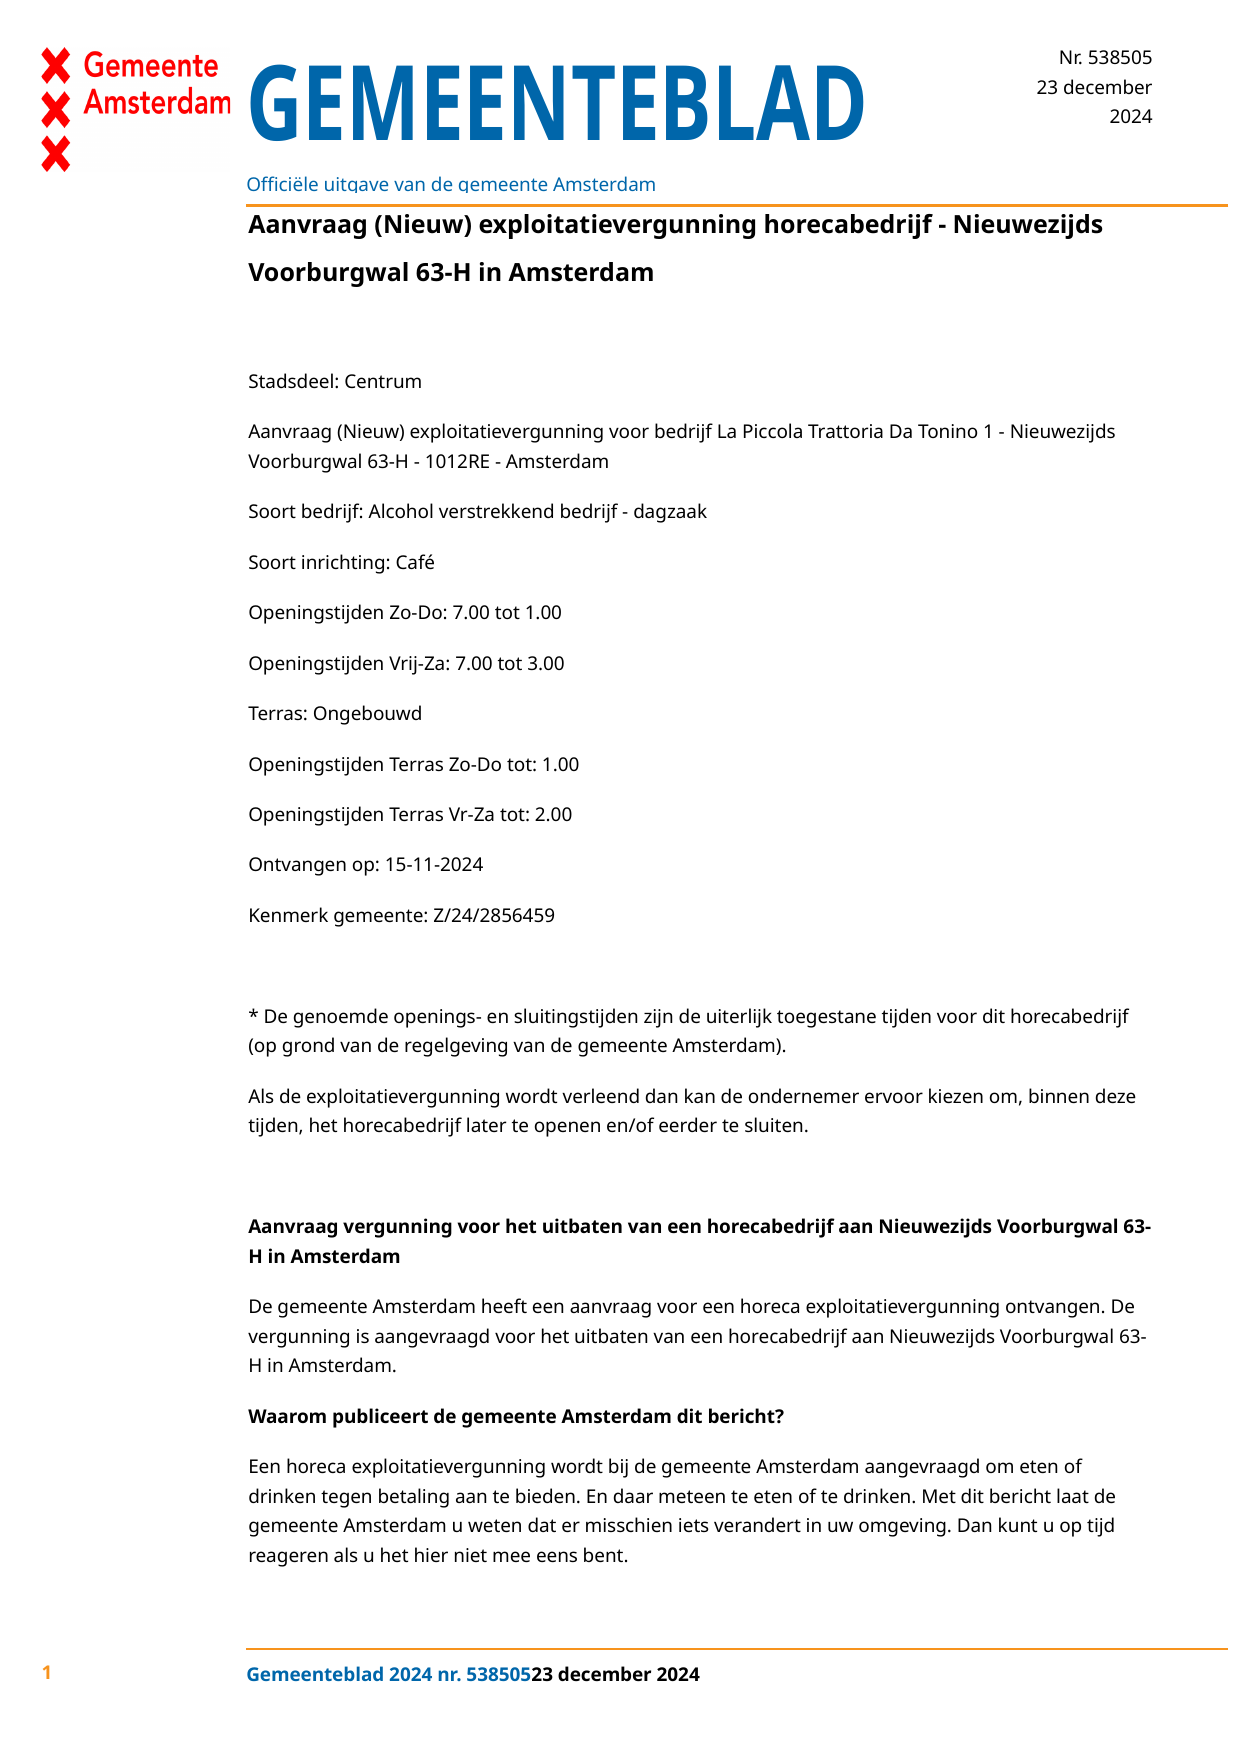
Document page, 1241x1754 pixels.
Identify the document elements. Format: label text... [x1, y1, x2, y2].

text Soort bedrijf: Alcohol verstrekkend bedrijf - dagzaak [248, 499, 1152, 524]
text Kenmerk gemeente: Z/24/2856459 [248, 902, 1152, 928]
text Een horeca exploitatievergunning wordt bij de gemeente Amsterdam aangevraagd om eten of drinken tegen betaling aan te bieden. En daar meteen te eten of te drinken. Met dit bericht laat de gemeente Amsterdam u weten dat er misschien iets verandert in uw omgeving. Dan kunt u op tijd reageren als u het hier niet mee eens bent. [248, 1453, 1152, 1568]
text Aanvraag (Nieuw) exploitatievergunning horecabedrijf - Nieuwezijds Voorburgwal 63-H in Amsterdam [248, 207, 1152, 288]
text Openingstijden Vrij-Za: 7.00 tot 3.00 [248, 650, 1152, 676]
text Ontvangen op: 15-11-2024 [248, 852, 1152, 877]
text De gemeente Amsterdam heeft een aanvraag voor een horeca exploitatievergunning ontvangen. De vergunning is aangevraagd voor het uitbaten van een horecabedrijf aan Nieuwezijds Voorburgwal 63-H in Amsterdam. [248, 1293, 1152, 1378]
text Aanvraag (Nieuw) exploitatievergunning voor bedrijf La Piccola Trattoria Da Tonino 1 - Nieuwezijds Voorburgwal 63-H - 1012RE - Amsterdam [248, 419, 1152, 474]
text Stadsdeel: Centrum [248, 368, 1152, 394]
text Openingstijden Zo-Do: 7.00 tot 1.00 [248, 599, 1152, 625]
text Terras: Ongebouwd [248, 700, 1152, 726]
picture [41, 47, 231, 172]
text Als de exploitatievergunning wordt verleend dan kan de ondernemer ervoor kiezen om, binnen deze tijden, het horecabedrijf later te openen en/of eerder te sluiten. [248, 1083, 1152, 1138]
text Soort inrichting: Café [248, 549, 1152, 575]
text Waarom publiceert de gemeente Amsterdam dit bericht? [248, 1403, 1152, 1429]
text Aanvraag vergunning voor het uitbaten van een horecabedrijf aan Nieuwezijds Voorburgwal 63-H in Amsterdam [248, 1213, 1152, 1269]
text Openingstijden Terras Zo-Do tot: 1.00 [248, 751, 1152, 777]
text * De genoemde openings- en sluitingstijden zijn de uiterlijk toegestane tijden voor dit horecabedrijf (op grond van de regelgeving van de gemeente Amsterdam). [248, 1003, 1152, 1058]
text Openingstijden Terras Vr-Za tot: 2.00 [248, 801, 1152, 827]
